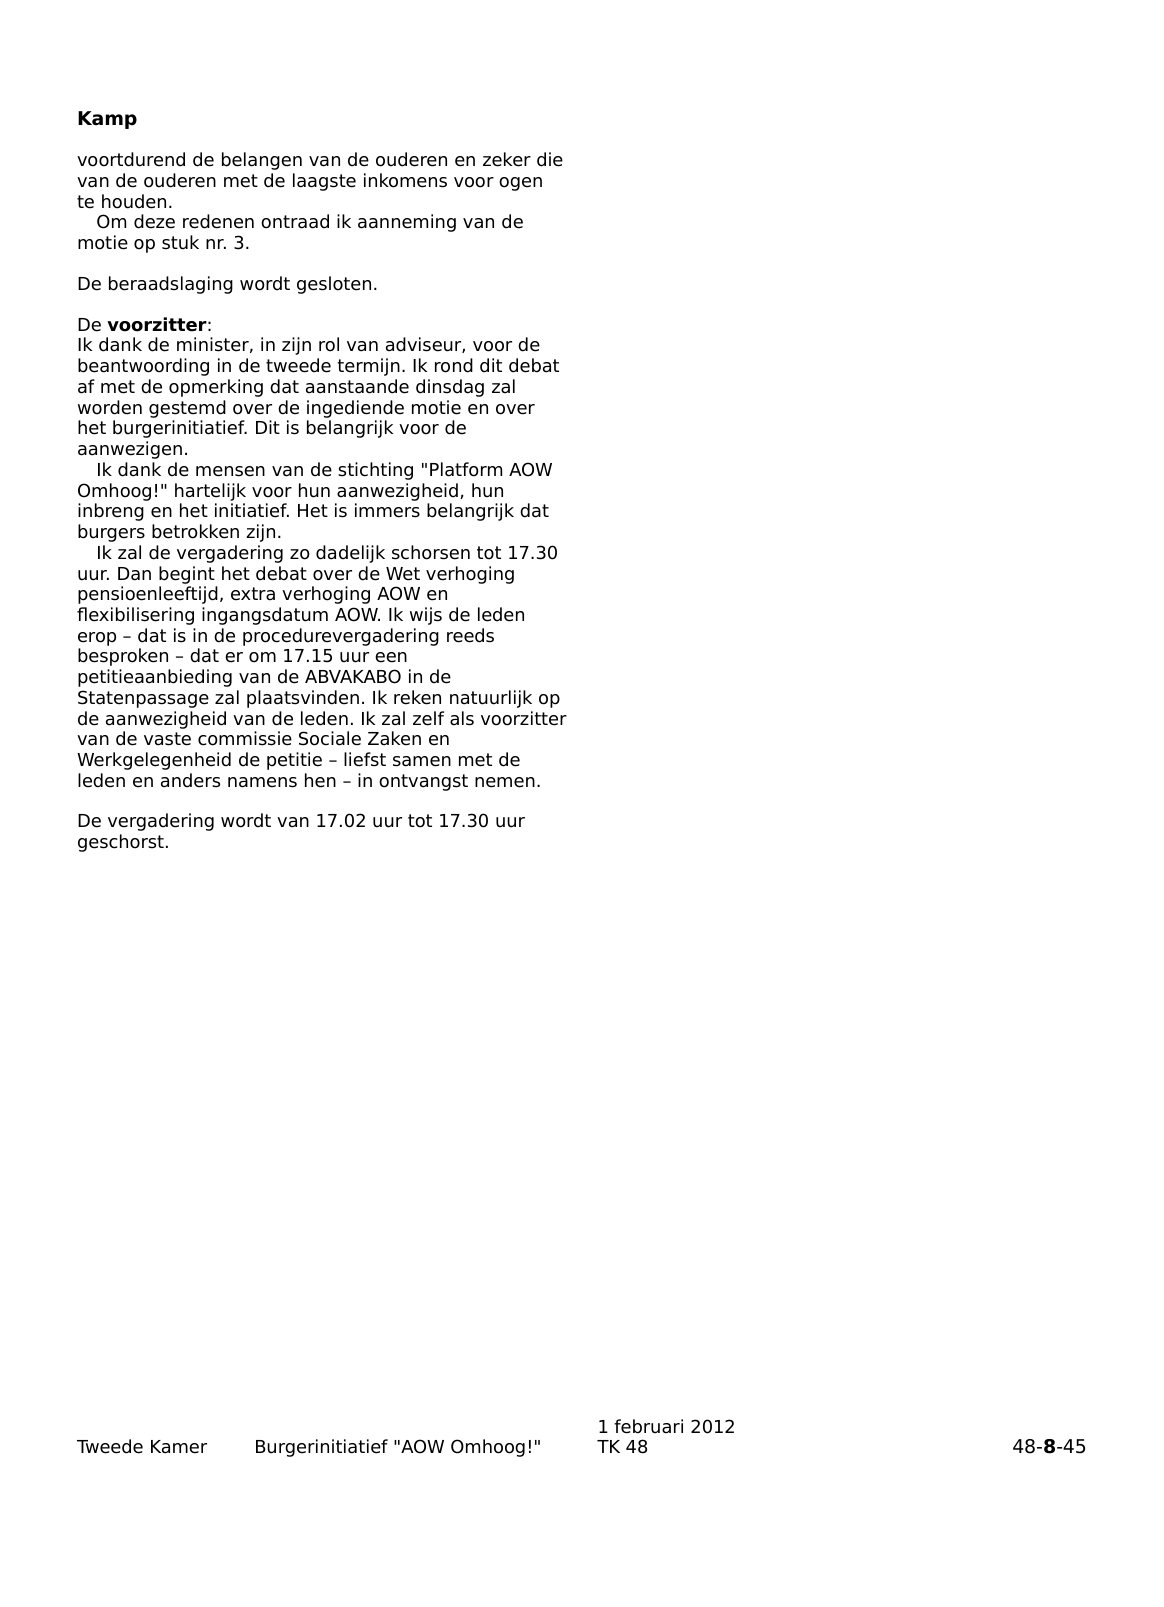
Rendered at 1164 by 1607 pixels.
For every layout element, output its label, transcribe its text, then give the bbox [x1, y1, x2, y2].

text voortdurend de belangen van de ouderen en zeker die van de ouderen met de laagste inkomens voor ogen te houden. [77, 150, 567, 212]
text De beraadslaging wordt gesloten. [77, 274, 567, 294]
text Om deze redenen ontraad ik aanneming van de motie op stuk nr. 3. [77, 212, 567, 254]
text Ik dank de mensen van de stichting "Platform AOW Omhoog!" hartelijk voor hun aanwezigheid, hun inbreng en het initiatief. Het is immers belangrijk dat burgers betrokken zijn. [77, 460, 567, 543]
text De vergadering wordt van 17.02 uur tot 17.30 uur geschorst. [77, 811, 567, 853]
text Ik dank de minister, in zijn rol van adviseur, voor de beantwoording in de tweede termijn. Ik rond dit debat af met de opmerking dat aanstaande dinsdag zal worden gestemd over de ingediende motie en over het burgerinitiatief. Dit is belangrijk voor de aanwezigen. [77, 335, 567, 460]
text Ik zal de vergadering zo dadelijk schorsen tot 17.30 uur. Dan begint het debat over de Wet verhoging pensioenleeftijd, extra verhoging AOW en flexibilisering ingangsdatum AOW. Ik wijs de leden erop – dat is in de procedurevergadering reeds besproken – dat er om 17.15 uur een petitieaanbieding van de ABVAKABO in de Statenpassage zal plaatsvinden. Ik reken natuurlijk op de aanwezigheid van de leden. Ik zal zelf als voorzitter van de vaste commissie Sociale Zaken en Werkgelegenheid de petitie – liefst samen met de leden en anders namens hen – in ontvangst nemen. [77, 543, 567, 791]
text De voorzitter: [77, 314, 567, 335]
